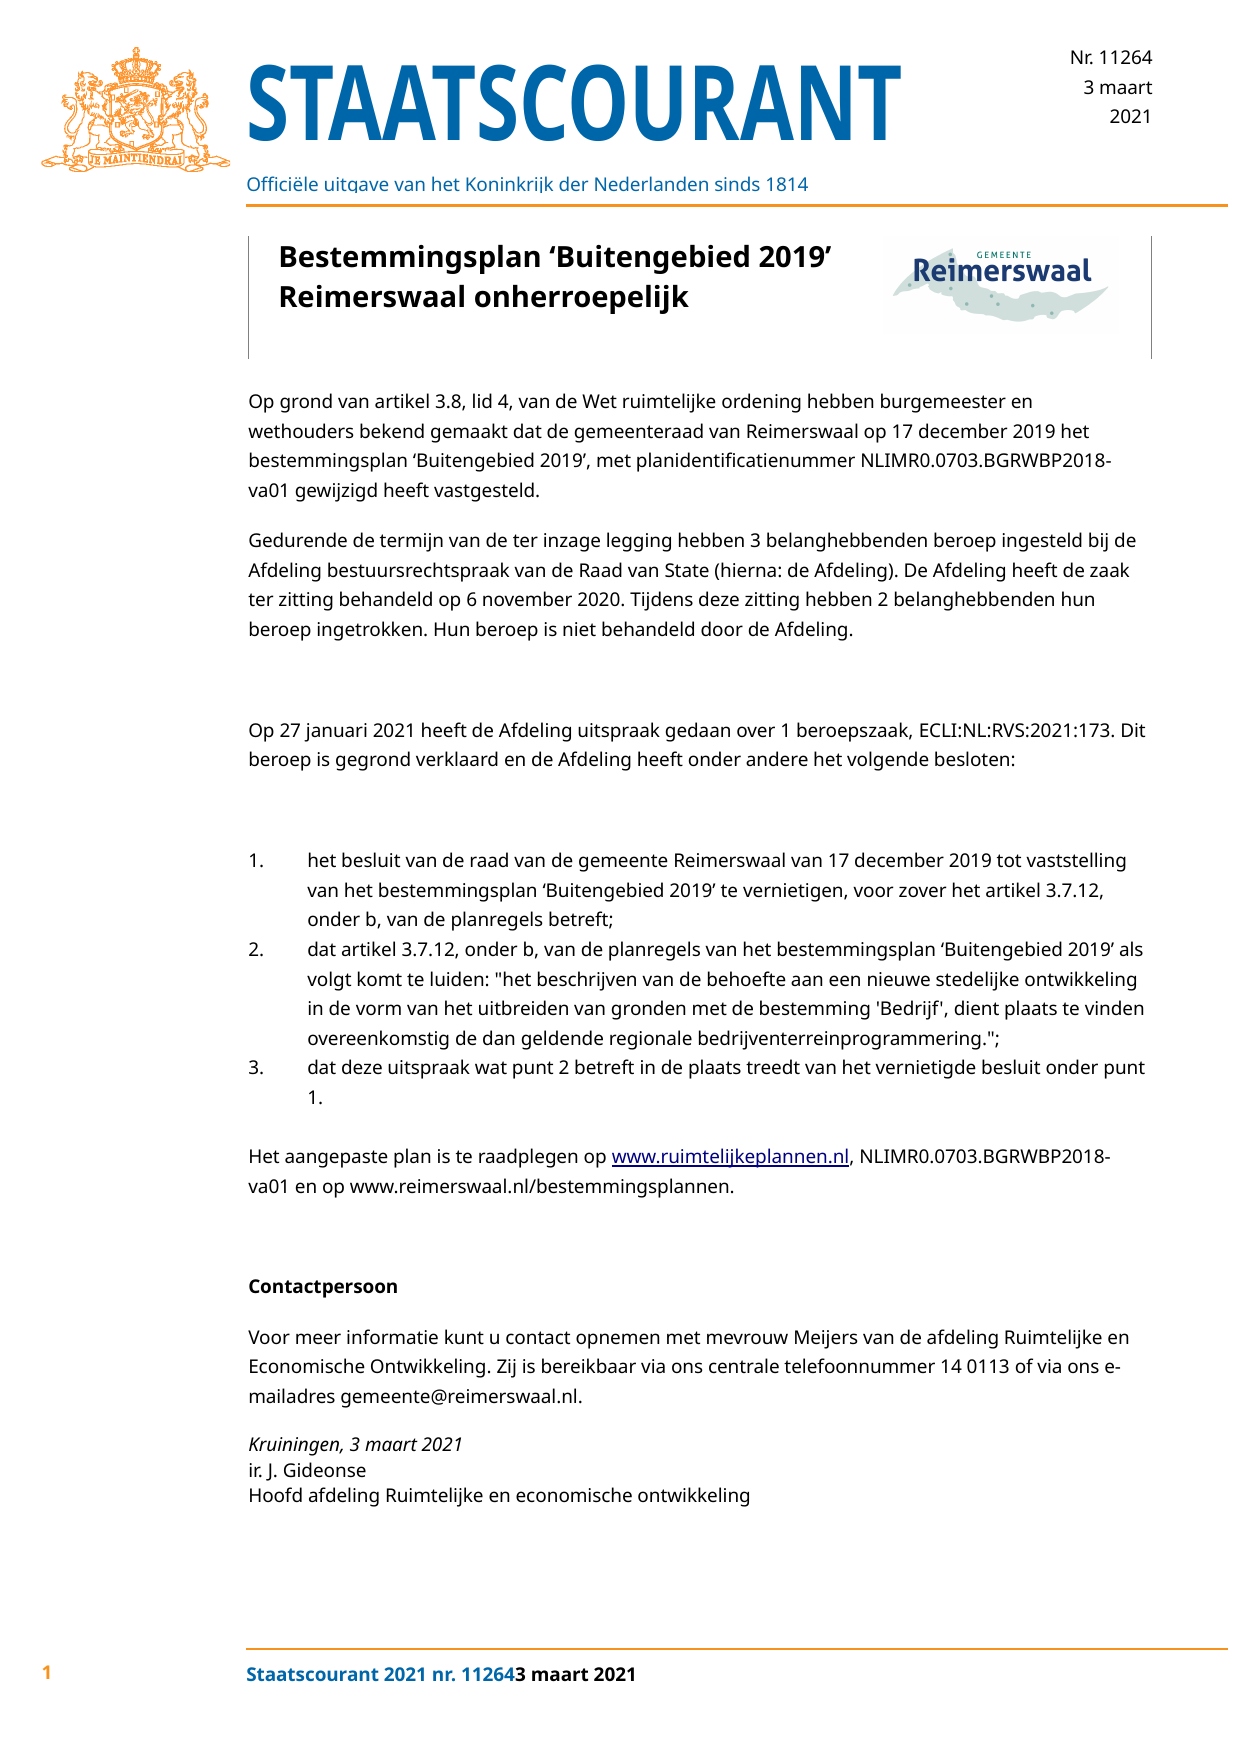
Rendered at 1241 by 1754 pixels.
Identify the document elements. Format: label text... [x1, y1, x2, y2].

picture [41, 47, 231, 172]
text Het aangepaste plan is te raadplegen op www.ruimtelijkeplannen.nl, NLIMR0.0703.BGRWBP2018-va01 en op www.reimerswaal.nl/bestemmingsplannen. [248, 1143, 1152, 1199]
list dat deze uitspraak wat punt 2 betreft in de plaats treedt van het vernietigde besluit onder punt 1. [248, 1054, 1152, 1110]
list dat artikel 3.7.12, onder b, van de planregels van het bestemmingsplan ‘Buitengebied 2019’ als volgt komt te luiden: "het beschrijven van de behoefte aan een nieuwe stedelijke ontwikkeling in de vorm van het uitbreiden van gronden met de bestemming 'Bedrijf', dient plaats te vinden overeenkomstig de dan geldende regionale bedrijventerreinprogrammering."; [248, 936, 1152, 1051]
table_header [850, 236, 1151, 359]
text Hoofd afdeling Ruimtelijke en economische ontwikkeling [248, 1483, 1152, 1508]
text Op 27 januari 2021 heeft de Afdeling uitspraak gedaan over 1 beroepszaak, ECLI:NL:RVS:2021:173. Dit beroep is gegrond verklaard en de Afdeling heeft onder andere het volgende besloten: [248, 717, 1152, 772]
table_header Bestemmingsplan ‘Buitengebied 2019’ Reimerswaal onherroepelijk [249, 236, 850, 359]
text Kruiningen, 3 maart 2021 [248, 1431, 1152, 1457]
text Gedurende de termijn van de ter inzage legging hebben 3 belanghebbenden beroep ingesteld bij de Afdeling bestuursrechtspraak van de Raad van State (hierna: de Afdeling). De Afdeling heeft de zaak ter zitting behandeld op 6 november 2020. Tijdens deze zitting hebben 2 belanghebbenden hun beroep ingetrokken. Hun beroep is niet behandeld door de Afdeling. [248, 527, 1152, 642]
text Op grond van artikel 3.8, lid 4, van de Wet ruimtelijke ordening hebben burgemeester en wethouders bekend gemaakt dat de gemeenteraad van Reimerswaal op 17 december 2019 het bestemmingsplan ‘Buitengebied 2019’, met planidentificatienummer NLIMR0.0703.BGRWBP2018-va01 gewijzigd heeft vastgesteld. [248, 388, 1152, 503]
list het besluit van de raad van de gemeente Reimerswaal van 17 december 2019 tot vaststelling van het bestemmingsplan ‘Buitengebied 2019’ te vernietigen, voor zover het artikel 3.7.12, onder b, van de planregels betreft; [248, 847, 1152, 932]
text Voor meer informatie kunt u contact opnemen met mevrouw Meijers van de afdeling Ruimtelijke en Economische Ontwikkeling. Zij is bereikbaar via ons centrale telefoonnummer 14 0113 of via ons e-mailadres gemeente@reimerswaal.nl. [248, 1324, 1152, 1409]
text Contactpersoon [248, 1274, 1152, 1299]
text ir. J. Gideonse [248, 1457, 1152, 1483]
picture [882, 236, 1119, 334]
